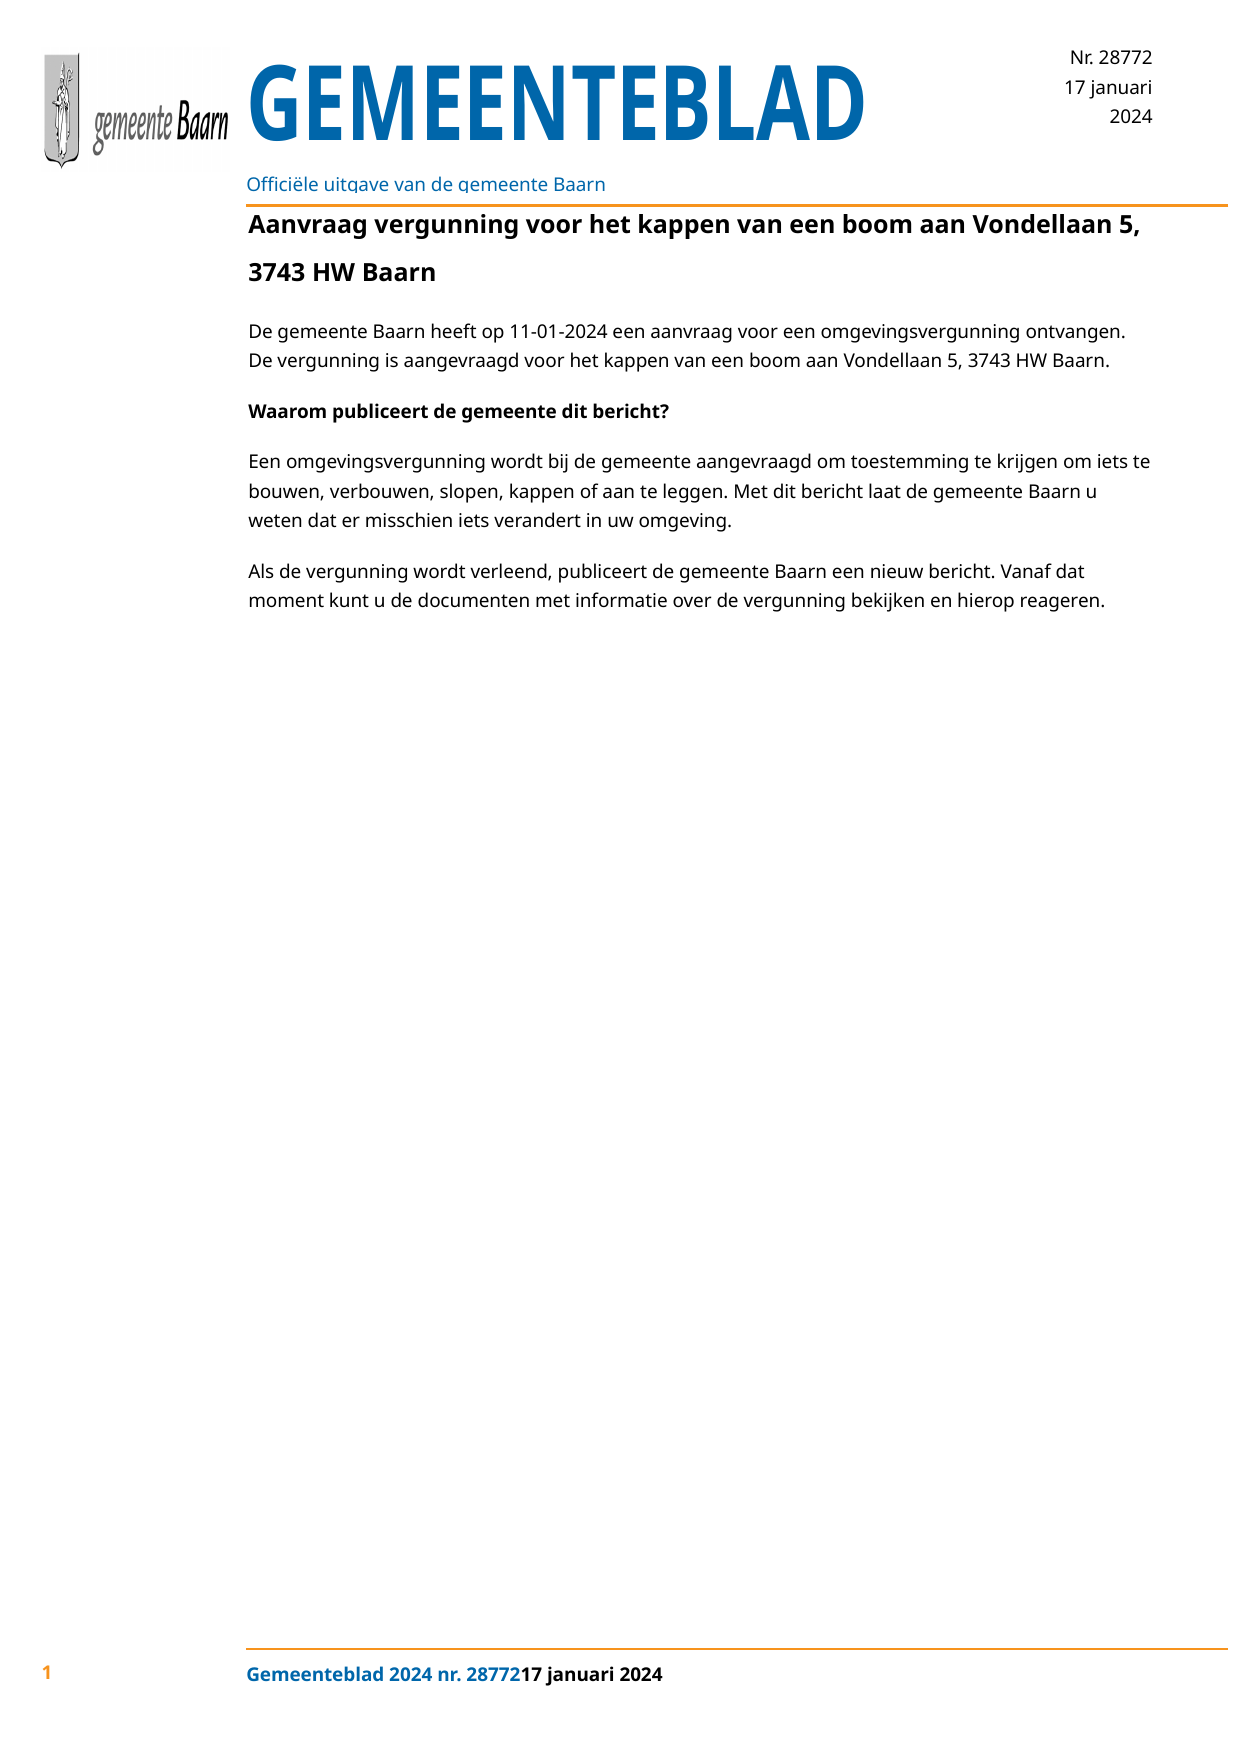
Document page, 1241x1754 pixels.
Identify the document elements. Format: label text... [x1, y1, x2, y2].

text Aanvraag vergunning voor het kappen van een boom aan Vondellaan 5, 3743 HW Baarn [248, 207, 1152, 288]
text Waarom publiceert de gemeente dit bericht? [248, 398, 1152, 424]
picture [41, 47, 231, 172]
text Als de vergunning wordt verleend, publiceert de gemeente Baarn een nieuw bericht. Vanaf dat moment kunt u de documenten met informatie over de vergunning bekijken en hierop reageren. [248, 558, 1152, 613]
text De gemeente Baarn heeft op 11-01-2024 een aanvraag voor een omgevingsvergunning ontvangen. De vergunning is aangevraagd voor het kappen van een boom aan Vondellaan 5, 3743 HW Baarn. [248, 318, 1152, 373]
text Een omgevingsvergunning wordt bij de gemeente aangevraagd om toestemming te krijgen om iets te bouwen, verbouwen, slopen, kappen of aan te leggen. Met dit bericht laat de gemeente Baarn u weten dat er misschien iets verandert in uw omgeving. [248, 448, 1152, 533]
